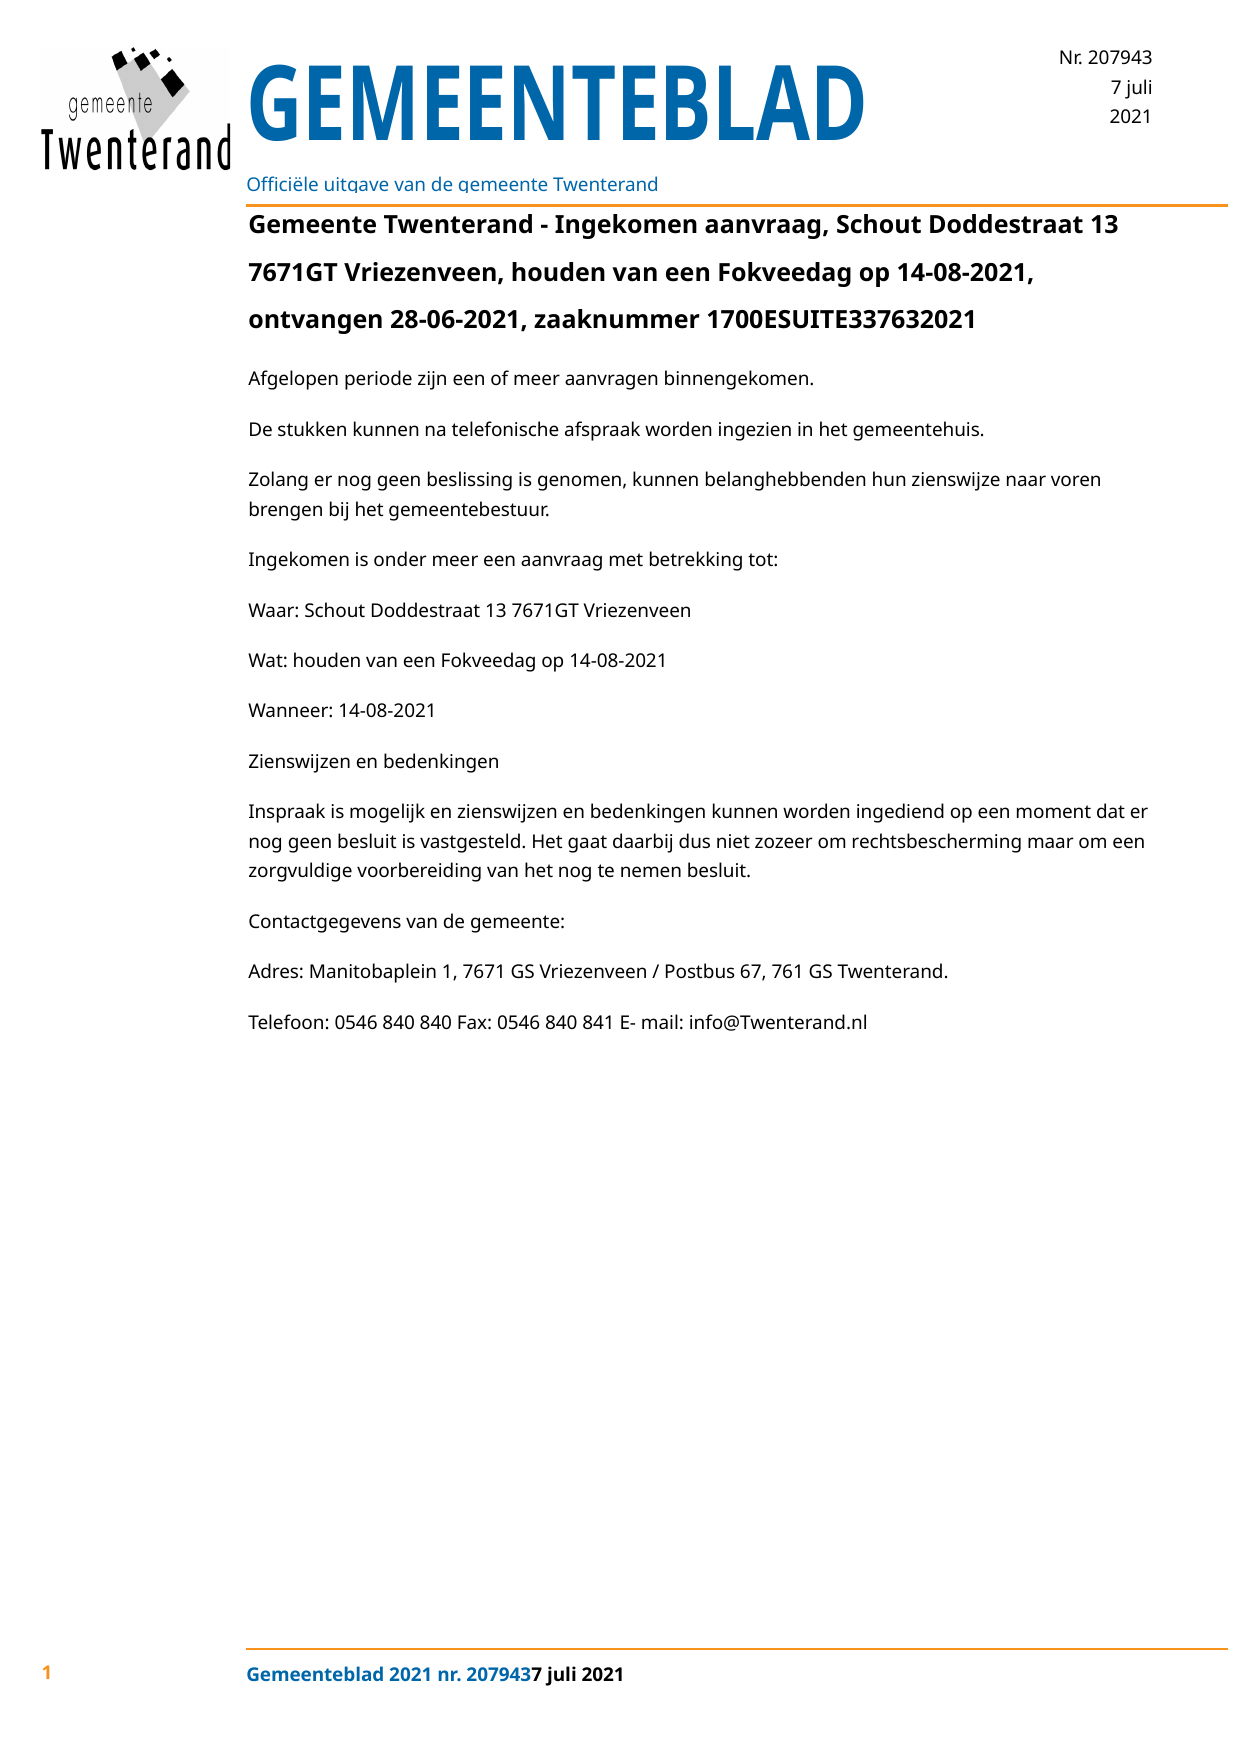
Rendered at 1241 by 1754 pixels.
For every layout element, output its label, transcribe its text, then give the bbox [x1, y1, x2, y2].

text Adres: Manitobaplein 1, 7671 GS Vriezenveen / Postbus 67, 761 GS Twenterand. [248, 958, 1152, 984]
text Telefoon: 0546 840 840 Fax: 0546 840 841 E- mail: info@Twenterand.nl [248, 1009, 1152, 1034]
text Zienswijzen en bedenkingen [248, 748, 1152, 774]
picture [41, 47, 231, 172]
text Ingekomen is onder meer een aanvraag met betrekking tot: [248, 546, 1152, 572]
text Zolang er nog geen beslissing is genomen, kunnen belanghebbenden hun zienswijze naar voren brengen bij het gemeentebestuur. [248, 466, 1152, 522]
text Gemeente Twenterand - Ingekomen aanvraag, Schout Doddestraat 13 7671GT Vriezenveen, houden van een Fokveedag op 14-08-2021, ontvangen 28-06-2021, zaaknummer 1700ESUITE337632021 [248, 207, 1152, 336]
text Waar: Schout Doddestraat 13 7671GT Vriezenveen [248, 597, 1152, 622]
text Contactgegevens van de gemeente: [248, 908, 1152, 934]
text Wanneer: 14-08-2021 [248, 698, 1152, 723]
text Inspraak is mogelijk en zienswijzen en bedenkingen kunnen worden ingediend op een moment dat er nog geen besluit is vastgesteld. Het gaat daarbij dus niet zozeer om rechtsbescherming maar om een zorgvuldige voorbereiding van het nog te nemen besluit. [248, 798, 1152, 883]
text De stukken kunnen na telefonische afspraak worden ingezien in het gemeentehuis. [248, 416, 1152, 442]
text Wat: houden van een Fokveedag op 14-08-2021 [248, 647, 1152, 673]
text Afgelopen periode zijn een of meer aanvragen binnengekomen. [248, 366, 1152, 391]
